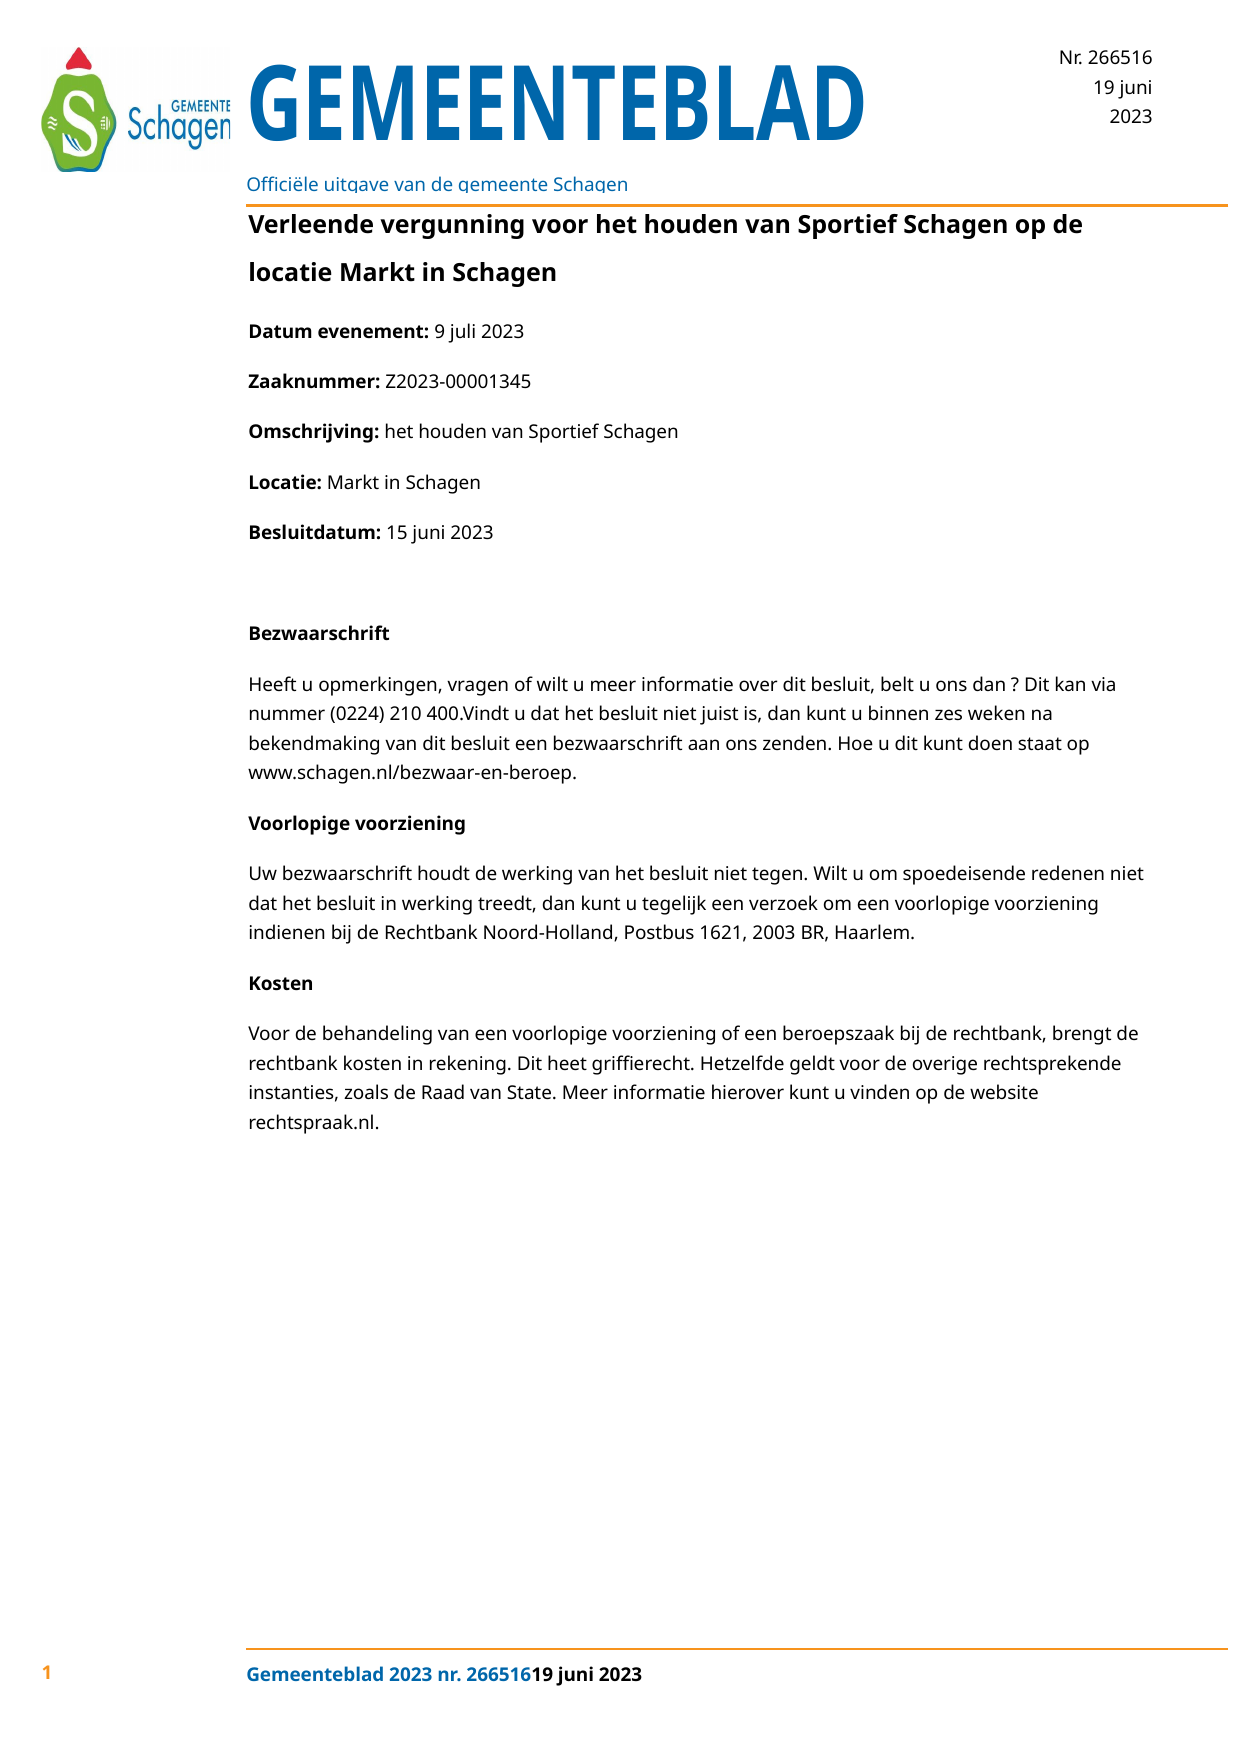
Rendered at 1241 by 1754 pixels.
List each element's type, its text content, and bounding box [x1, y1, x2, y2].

text Verleende vergunning voor het houden van Sportief Schagen op de locatie Markt in Schagen [248, 207, 1152, 288]
text Kosten [248, 970, 1152, 996]
text Omschrijving: het houden van Sportief Schagen [248, 419, 1152, 444]
text Locatie: Markt in Schagen [248, 469, 1152, 495]
picture [41, 47, 231, 172]
text Voor de behandeling van een voorlopige voorziening of een beroepszaak bij de rechtbank, brengt de rechtbank kosten in rekening. Dit heet griffierecht. Hetzelfde geldt voor de overige rechtsprekende instanties, zoals de Raad van State. Meer informatie hierover kunt u vinden op de website rechtspraak.nl. [248, 1020, 1152, 1135]
text Bezwaarschrift [248, 620, 1152, 646]
text Datum evenement: 9 juli 2023 [248, 318, 1152, 344]
text Voorlopige voorziening [248, 810, 1152, 836]
text Zaaknummer: Z2023-00001345 [248, 368, 1152, 394]
text Besluitdatum: 15 juni 2023 [248, 519, 1152, 545]
text Heeft u opmerkingen, vragen of wilt u meer informatie over dit besluit, belt u ons dan ? Dit kan via nummer (0224) 210 400.Vindt u dat het besluit niet juist is, dan kunt u binnen zes weken na bekendmaking van dit besluit een bezwaarschrift aan ons zenden. Hoe u dit kunt doen staat op www.schagen.nl/bezwaar-en-beroep. [248, 671, 1152, 785]
text Uw bezwaarschrift houdt de werking van het besluit niet tegen. Wilt u om spoedeisende redenen niet dat het besluit in werking treedt, dan kunt u tegelijk een verzoek om een voorlopige voorziening indienen bij de Rechtbank Noord-Holland, Postbus 1621, 2003 BR, Haarlem. [248, 860, 1152, 945]
